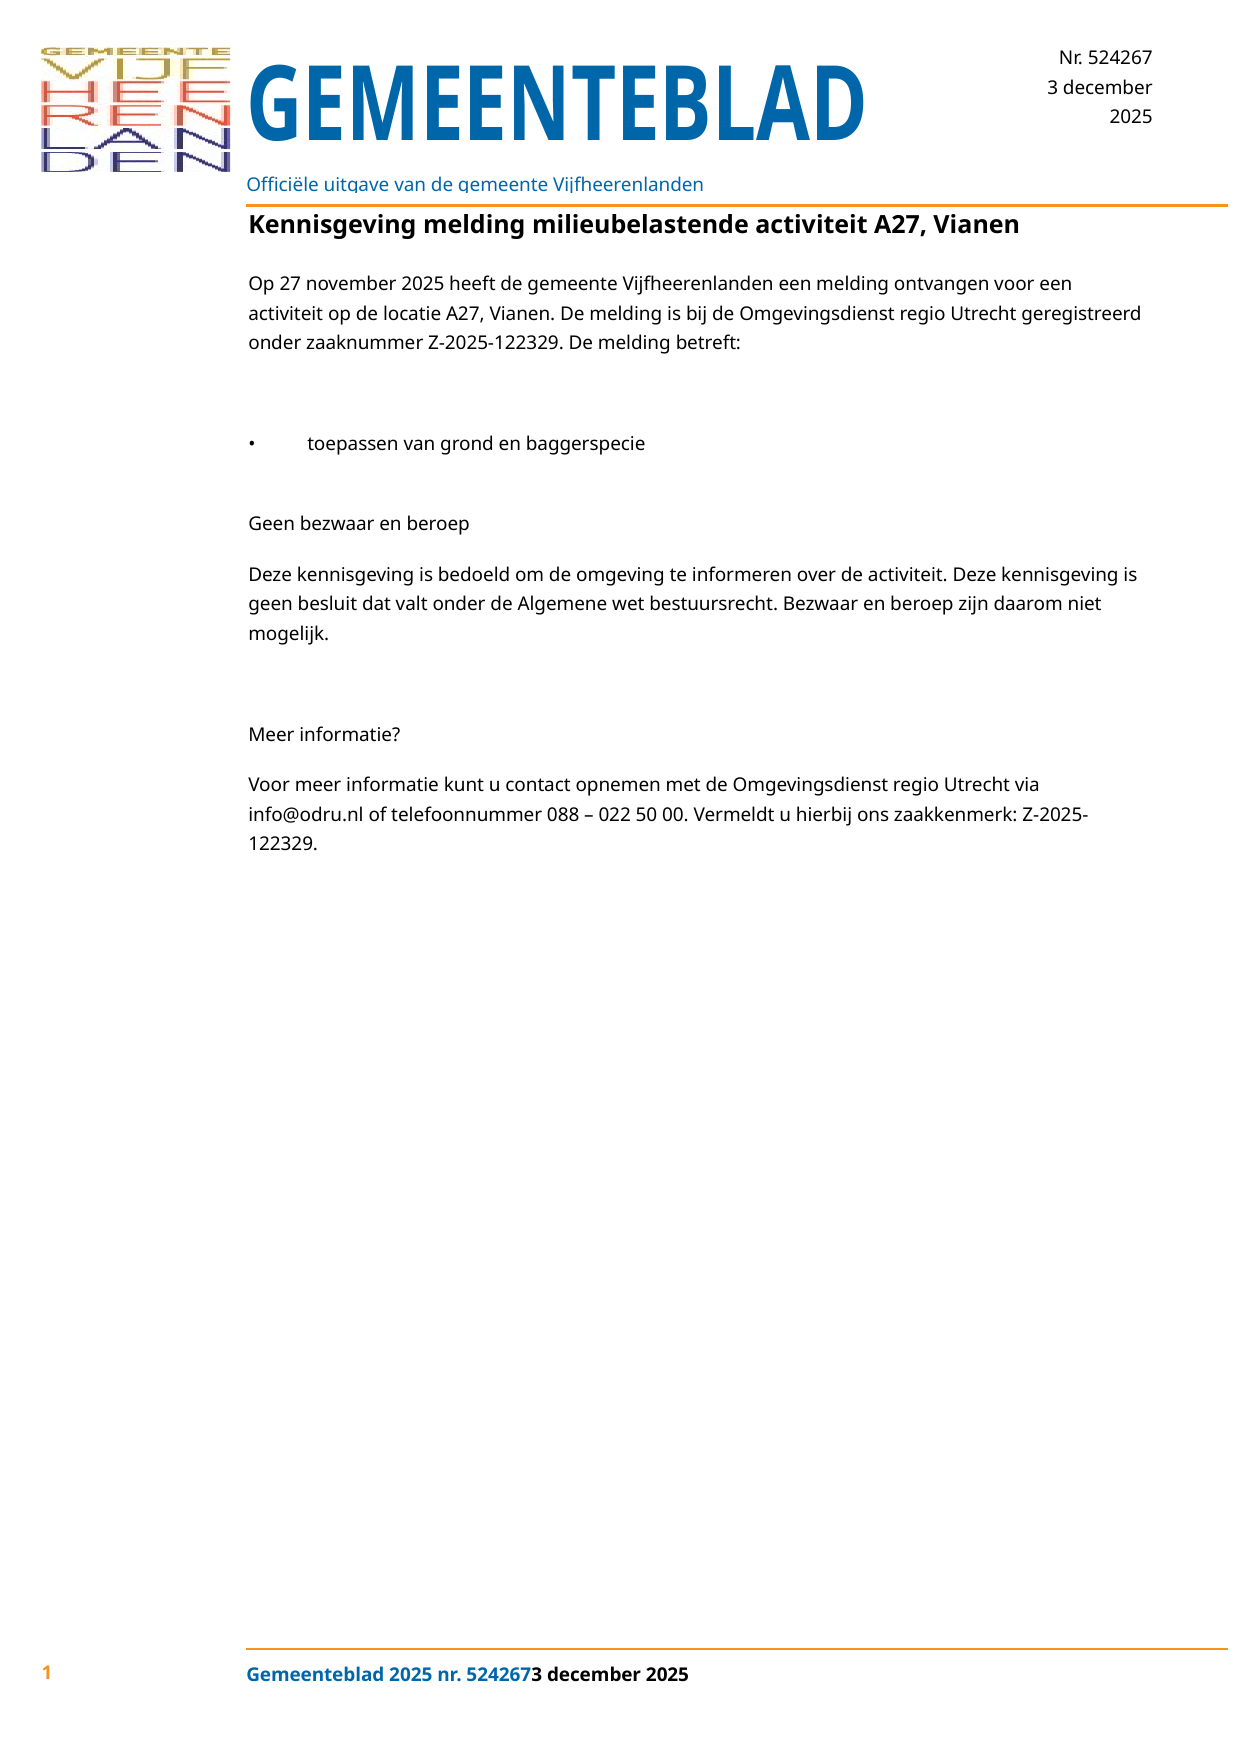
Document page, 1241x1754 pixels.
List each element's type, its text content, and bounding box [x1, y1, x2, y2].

picture [41, 47, 231, 172]
text Geen bezwaar en beroep [248, 510, 1152, 536]
text Meer informatie? [248, 721, 1152, 746]
text Op 27 november 2025 heeft de gemeente Vijfheerenlanden een melding ontvangen voor een activiteit op de locatie A27, Vianen. De melding is bij de Omgevingsdienst regio Utrecht geregistreerd onder zaaknummer Z-2025-122329. De melding betreft: [248, 270, 1152, 355]
text Voor meer informatie kunt u contact opnemen met de Omgevingsdienst regio Utrecht via info@odru.nl of telefoonnummer 088 – 022 50 00. Vermeldt u hierbij ons zaakkenmerk: Z-2025-122329. [248, 771, 1152, 856]
text Deze kennisgeving is bedoeld om de omgeving te informeren over de activiteit. Deze kennisgeving is geen besluit dat valt onder de Algemene wet bestuursrecht. Bezwaar en beroep zijn daarom niet mogelijk. [248, 561, 1152, 646]
text Kennisgeving melding milieubelastende activiteit A27, Vianen [248, 207, 1152, 241]
list toepassen van grond en baggerspecie [248, 430, 1152, 456]
